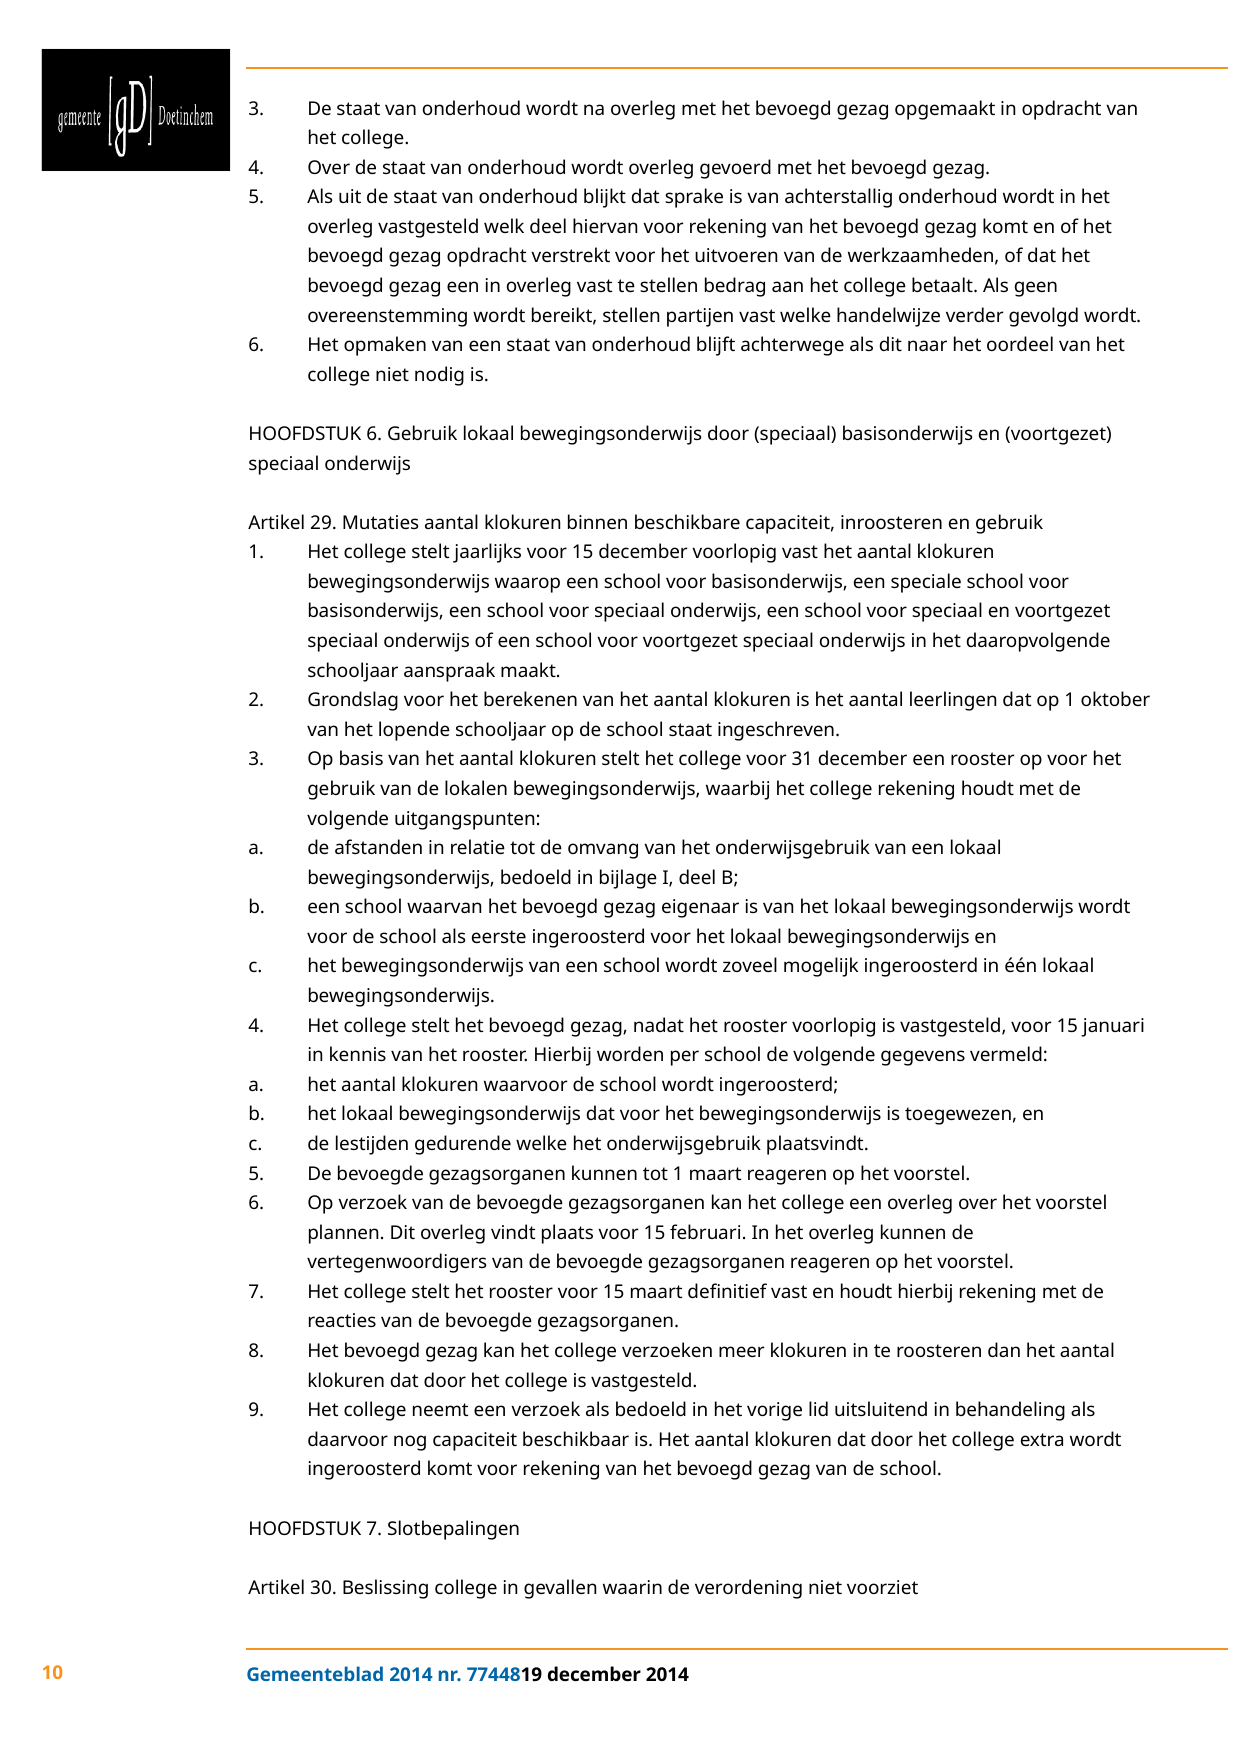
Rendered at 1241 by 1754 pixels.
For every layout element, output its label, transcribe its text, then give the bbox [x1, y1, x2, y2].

text Artikel 29. Mutaties aantal klokuren binnen beschikbare capaciteit, inroosteren en gebruik [248, 509, 1152, 535]
list Het college stelt jaarlijks voor 15 december voorlopig vast het aantal klokuren bewegingsonderwijs waarop een school voor basisonderwijs, een speciale school voor basisonderwijs, een school voor speciaal onderwijs, een school voor speciaal en voortgezet speciaal onderwijs of een school voor voortgezet speciaal onderwijs in het daaropvolgende schooljaar aanspraak maakt. [248, 538, 1152, 683]
text Artikel 30. Beslissing college in gevallen waarin de verordening niet voorziet [248, 1574, 1152, 1600]
list Het college stelt het bevoegd gezag, nadat het rooster voorlopig is vastgesteld, voor 15 januari in kennis van het rooster. Hierbij worden per school de volgende gegevens vermeld: [248, 1012, 1152, 1067]
list de lestijden gedurende welke het onderwijsgebruik plaatsvindt. [248, 1130, 1152, 1156]
list Het opmaken van een staat van onderhoud blijft achterwege als dit naar het oordeel van het college niet nodig is. [248, 331, 1152, 387]
list Over de staat van onderhoud wordt overleg gevoerd met het bevoegd gezag. [248, 154, 1152, 180]
list het lokaal bewegingsonderwijs dat voor het bewegingsonderwijs is toegewezen, en [248, 1101, 1152, 1126]
list Op verzoek van de bevoegde gezagsorganen kan het college een overleg over het voorstel plannen. Dit overleg vindt plaats voor 15 februari. In het overleg kunnen de vertegenwoordigers van de bevoegde gezagsorganen reageren op het voorstel. [248, 1189, 1152, 1274]
list Als uit de staat van onderhoud blijkt dat sprake is van achterstallig onderhoud wordt in het overleg vastgesteld welk deel hiervan voor rekening van het bevoegd gezag komt en of het bevoegd gezag opdracht verstrekt voor het uitvoeren van de werkzaamheden, of dat het bevoegd gezag een in overleg vast te stellen bedrag aan het college betaalt. Als geen overeenstemming wordt bereikt, stellen partijen vast welke handelwijze verder gevolgd wordt. [248, 183, 1152, 328]
list een school waarvan het bevoegd gezag eigenaar is van het lokaal bewegingsonderwijs wordt voor de school als eerste ingeroosterd voor het lokaal bewegingsonderwijs en [248, 893, 1152, 949]
list het aantal klokuren waarvoor de school wordt ingeroosterd; [248, 1071, 1152, 1097]
list Op basis van het aantal klokuren stelt het college voor 31 december een rooster op voor het gebruik van de lokalen bewegingsonderwijs, waarbij het college rekening houdt met de volgende uitgangspunten: [248, 746, 1152, 831]
list Het bevoegd gezag kan het college verzoeken meer klokuren in te roosteren dan het aantal klokuren dat door het college is vastgesteld. [248, 1337, 1152, 1393]
list Het college stelt het rooster voor 15 maart definitief vast en houdt hierbij rekening met de reacties van de bevoegde gezagsorganen. [248, 1278, 1152, 1333]
list De bevoegde gezagsorganen kunnen tot 1 maart reageren op het voorstel. [248, 1160, 1152, 1186]
list Het college neemt een verzoek als bedoeld in het vorige lid uitsluitend in behandeling als daarvoor nog capaciteit beschikbaar is. Het aantal klokuren dat door het college extra wordt ingeroosterd komt voor rekening van het bevoegd gezag van de school. [248, 1396, 1152, 1481]
list De staat van onderhoud wordt na overleg met het bevoegd gezag opgemaakt in opdracht van het college. [248, 95, 1152, 150]
text HOOFDSTUK 6. Gebruik lokaal bewegingsonderwijs door (speciaal) basisonderwijs en (voortgezet) speciaal onderwijs [248, 420, 1152, 476]
picture [41, 47, 231, 172]
list Grondslag voor het berekenen van het aantal klokuren is het aantal leerlingen dat op 1 oktober van het lopende schooljaar op de school staat ingeschreven. [248, 686, 1152, 742]
list het bewegingsonderwijs van een school wordt zoveel mogelijk ingeroosterd in één lokaal bewegingsonderwijs. [248, 953, 1152, 1008]
list de afstanden in relatie tot de omvang van het onderwijsgebruik van een lokaal bewegingsonderwijs, bedoeld in bijlage I, deel B; [248, 834, 1152, 890]
text HOOFDSTUK 7. Slotbepalingen [248, 1515, 1152, 1541]
